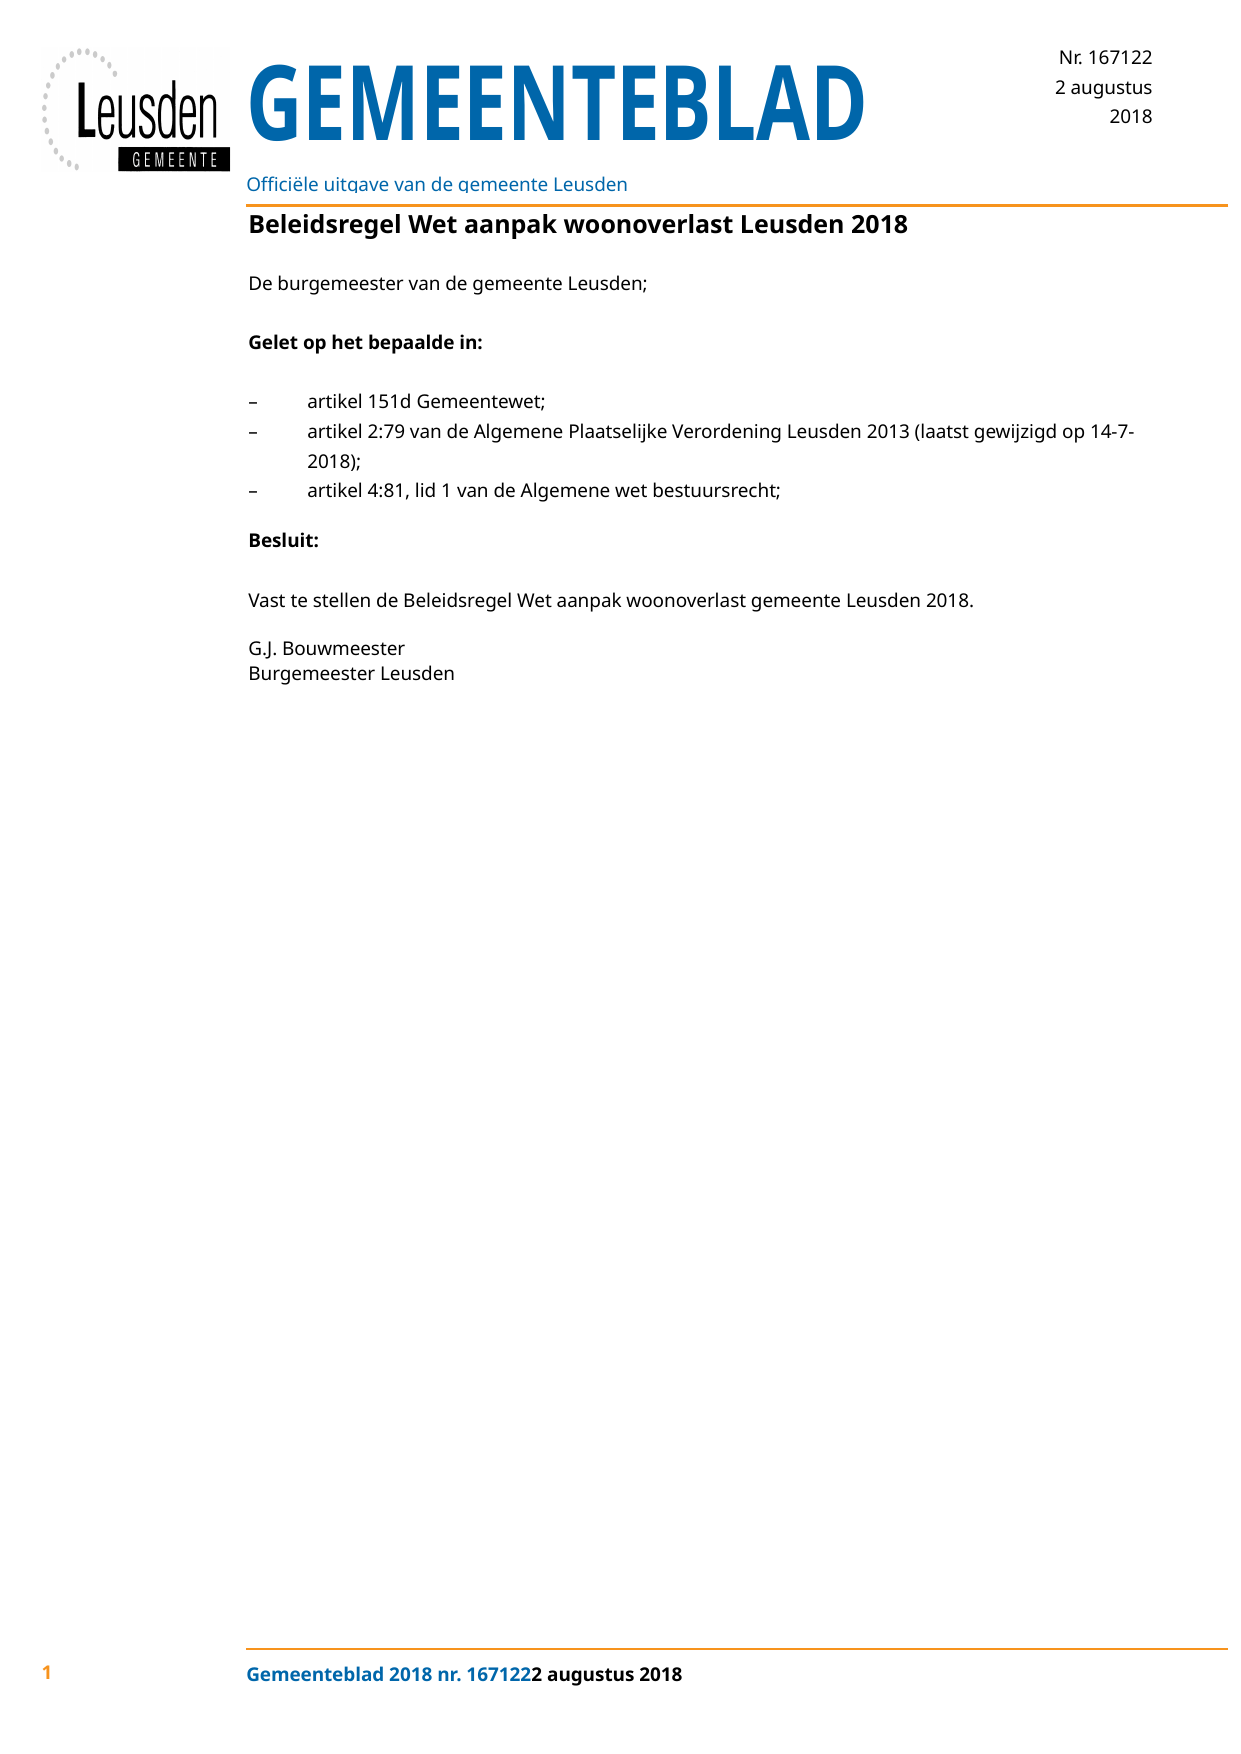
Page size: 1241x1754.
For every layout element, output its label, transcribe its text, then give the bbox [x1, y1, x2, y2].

text De burgemeester van de gemeente Leusden; [248, 270, 1152, 296]
list artikel 151d Gemeentewet; [248, 389, 1152, 414]
picture [41, 47, 231, 172]
text Vast te stellen de Beleidsregel Wet aanpak woonoverlast gemeente Leusden 2018. [248, 587, 1152, 613]
text G.J. Bouwmeester [248, 635, 1152, 660]
text Beleidsregel Wet aanpak woonoverlast Leusden 2018 [248, 207, 1152, 241]
text Besluit: [248, 528, 1152, 553]
list artikel 2:79 van de Algemene Plaatselijke Verordening Leusden 2013 (laatst gewijzigd op 14-7-2018); [248, 418, 1152, 473]
text Gelet op het bepaalde in: [248, 329, 1152, 355]
list artikel 4:81, lid 1 van de Algemene wet bestuursrecht; [248, 477, 1152, 503]
text Burgemeester Leusden [248, 660, 1152, 686]
